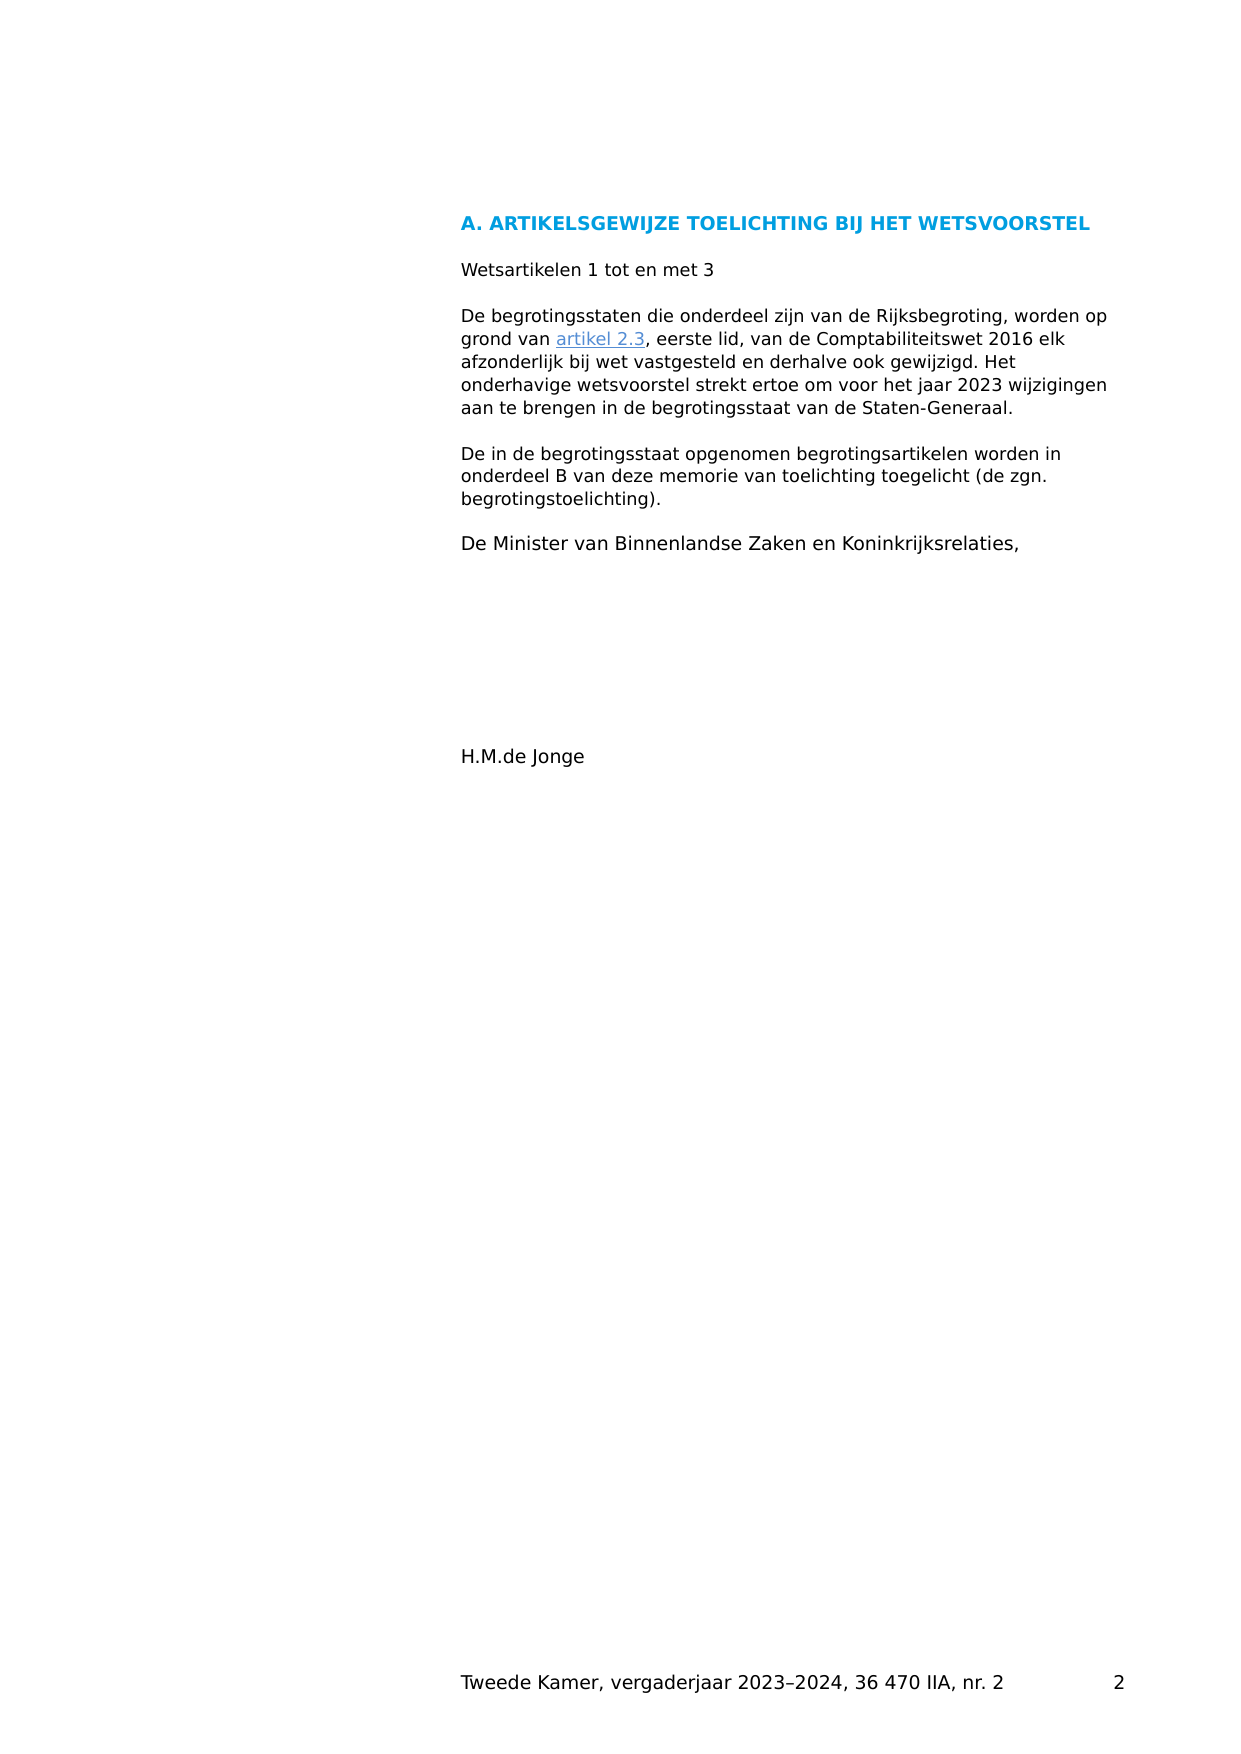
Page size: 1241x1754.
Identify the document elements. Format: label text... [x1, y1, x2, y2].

text De begrotingsstaten die onderdeel zijn van de Rijksbegroting, worden op grond van artikel 2.3, eerste lid, van de Comptabiliteitswet 2016 elk afzonderlijk bij wet vastgesteld en derhalve ook gewijzigd. Het onderhavige wetsvoorstel strekt ertoe om voor het jaar 2023 wijzigingen aan te brengen in de begrotingsstaat van de Staten-Generaal. [461, 304, 1125, 419]
text Wetsartikelen 1 tot en met 3 [461, 258, 1125, 281]
title A. ARTIKELSGEWIJZE TOELICHTING BIJ HET WETSVOORSTEL [461, 213, 1125, 235]
text De Minister van Binnenlandse Zaken en Koninkrijksrelaties, [461, 533, 1125, 555]
text De in de begrotingsstaat opgenomen begrotingsartikelen worden in onderdeel B van deze memorie van toelichting toegelicht (de zgn. begrotingstoelichting). [461, 442, 1125, 510]
text H.M.de Jonge [461, 746, 1125, 768]
